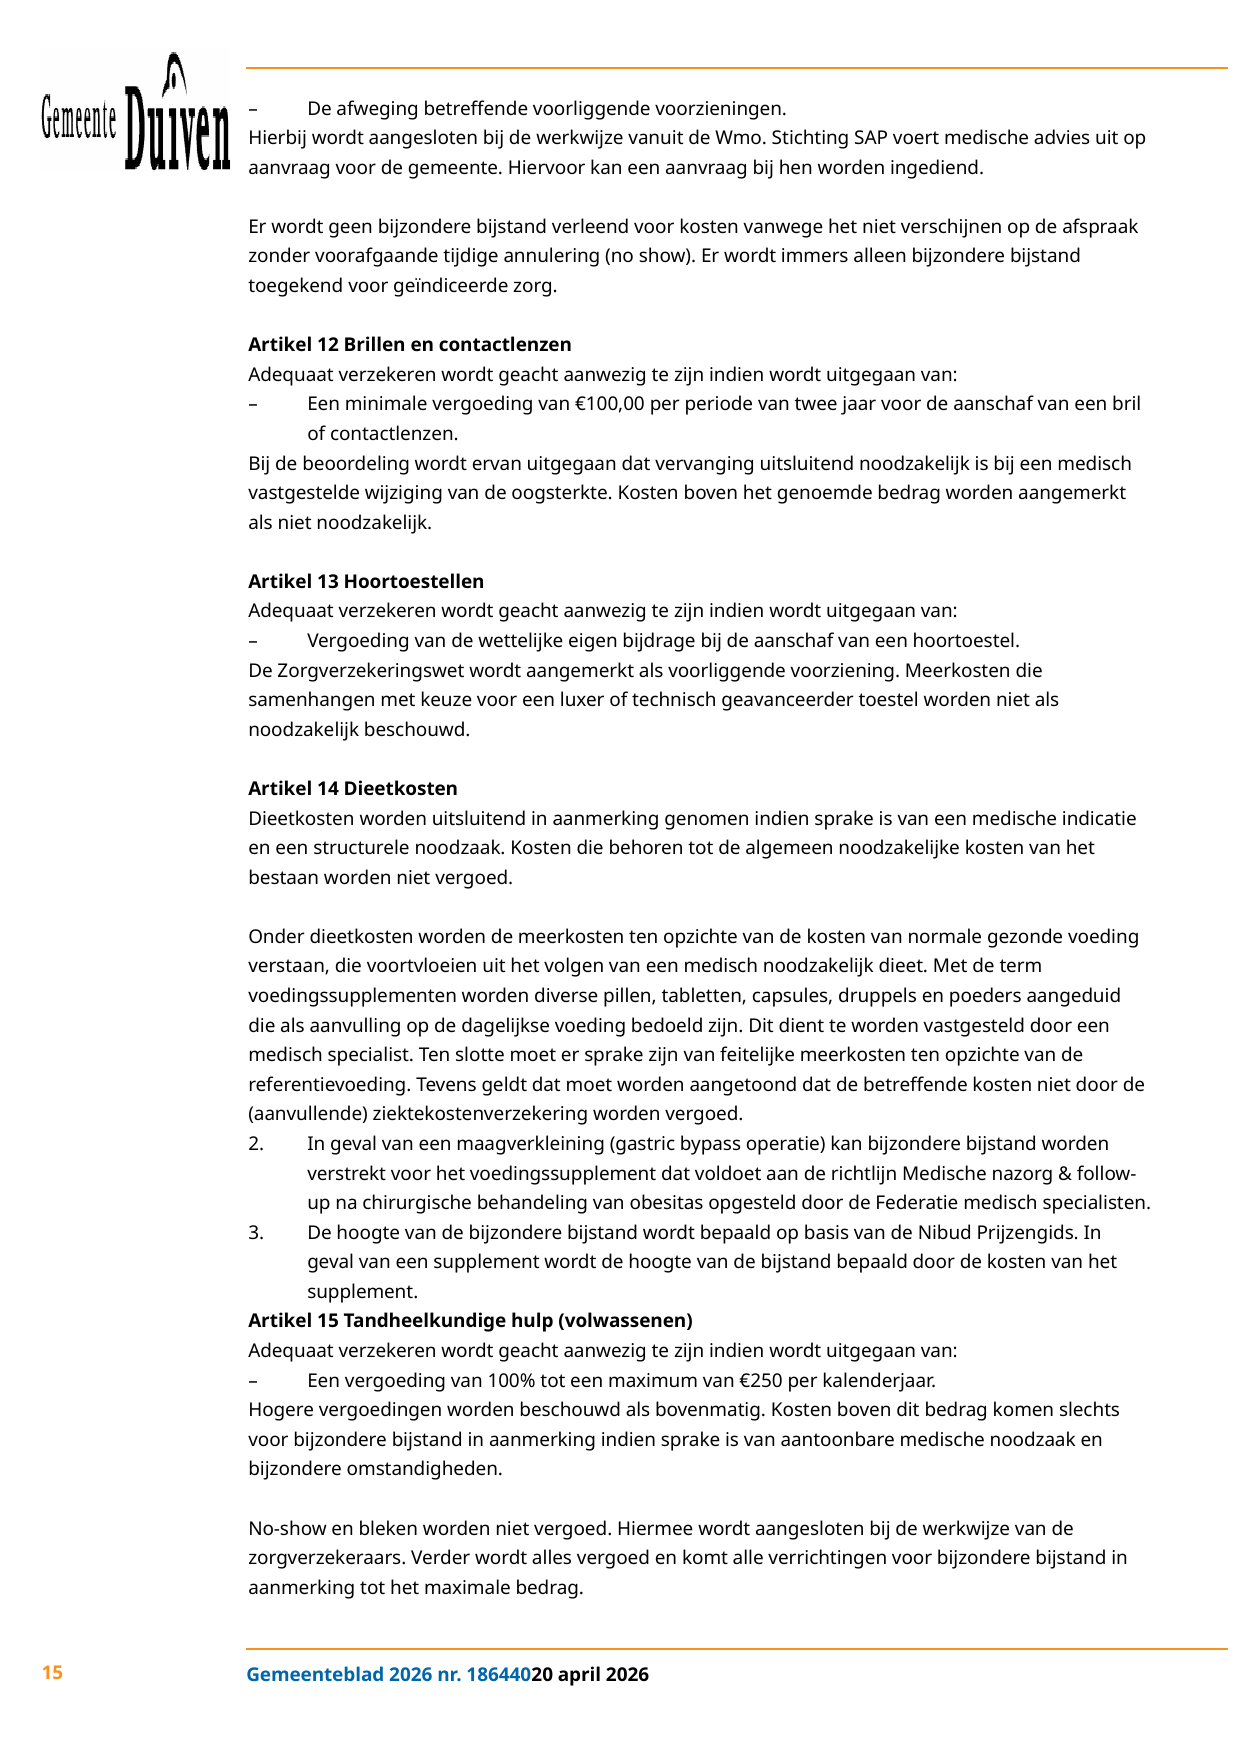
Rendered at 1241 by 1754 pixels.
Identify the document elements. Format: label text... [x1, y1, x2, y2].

text Adequaat verzekeren wordt geacht aanwezig te zijn indien wordt uitgegaan van: [248, 1337, 1152, 1363]
text Hogere vergoedingen worden beschouwd als bovenmatig. Kosten boven dit bedrag komen slechts voor bijzondere bijstand in aanmerking indien sprake is van aantoonbare medische noodzaak en bijzondere omstandigheden. [248, 1396, 1152, 1481]
text Dieetkosten worden uitsluitend in aanmerking genomen indien sprake is van een medische indicatie en een structurele noodzaak. Kosten die behoren tot de algemeen noodzakelijke kosten van het bestaan worden niet vergoed. [248, 805, 1152, 890]
text No-show en bleken worden niet vergoed. Hiermee wordt aangesloten bij de werkwijze van de zorgverzekeraars. Verder wordt alles vergoed en komt alle verrichtingen voor bijzondere bijstand in aanmerking tot het maximale bedrag. [248, 1515, 1152, 1600]
text Artikel 13 Hoortoestellen [248, 568, 1152, 594]
text Bij de beoordeling wordt ervan uitgegaan dat vervanging uitsluitend noodzakelijk is bij een medisch vastgestelde wijziging van de oogsterkte. Kosten boven het genoemde bedrag worden aangemerkt als niet noodzakelijk. [248, 450, 1152, 535]
text Adequaat verzekeren wordt geacht aanwezig te zijn indien wordt uitgegaan van: [248, 361, 1152, 387]
text Onder dieetkosten worden de meerkosten ten opzichte van de kosten van normale gezonde voeding verstaan, die voortvloeien uit het volgen van een medisch noodzakelijk dieet. Met de term voedingssupplementen worden diverse pillen, tabletten, capsules, druppels en poeders aangeduid die als aanvulling op de dagelijkse voeding bedoeld zijn. Dit dient te worden vastgesteld door een medisch specialist. Ten slotte moet er sprake zijn van feitelijke meerkosten ten opzichte van de referentievoeding. Tevens geldt dat moet worden aangetoond dat de betreffende kosten niet door de (aanvullende) ziektekostenverzekering worden vergoed. [248, 923, 1152, 1126]
list De afweging betreffende voorliggende voorzieningen. [248, 95, 1152, 121]
list Een minimale vergoeding van €100,00 per periode van twee jaar voor de aanschaf van een bril of contactlenzen. [248, 391, 1152, 446]
text Adequaat verzekeren wordt geacht aanwezig te zijn indien wordt uitgegaan van: [248, 598, 1152, 623]
list Vergoeding van de wettelijke eigen bijdrage bij de aanschaf van een hoortoestel. [248, 627, 1152, 653]
text Er wordt geen bijzondere bijstand verleend voor kosten vanwege het niet verschijnen op de afspraak zonder voorafgaande tijdige annulering (no show). Er wordt immers alleen bijzondere bijstand toegekend voor geïndiceerde zorg. [248, 213, 1152, 298]
text Artikel 12 Brillen en contactlenzen [248, 331, 1152, 357]
list In geval van een maagverkleining (gastric bypass operatie) kan bijzondere bijstand worden verstrekt voor het voedingssupplement dat voldoet aan de richtlijn Medische nazorg & follow-up na chirurgische behandeling van obesitas opgesteld door de Federatie medisch specialisten. [248, 1130, 1152, 1215]
list Een vergoeding van 100% tot een maximum van €250 per kalenderjaar. [248, 1367, 1152, 1393]
picture [41, 47, 231, 172]
text Artikel 14 Dieetkosten [248, 775, 1152, 801]
text De Zorgverzekeringswet wordt aangemerkt als voorliggende voorziening. Meerkosten die samenhangen met keuze voor een luxer of technisch geavanceerder toestel worden niet als noodzakelijk beschouwd. [248, 657, 1152, 742]
text Artikel 15 Tandheelkundige hulp (volwassenen) [248, 1308, 1152, 1333]
text Hierbij wordt aangesloten bij de werkwijze vanuit de Wmo. Stichting SAP voert medische advies uit op aanvraag voor de gemeente. Hiervoor kan een aanvraag bij hen worden ingediend. [248, 124, 1152, 180]
list De hoogte van de bijzondere bijstand wordt bepaald op basis van de Nibud Prijzengids. In geval van een supplement wordt de hoogte van de bijstand bepaald door de kosten van het supplement. [248, 1219, 1152, 1304]
